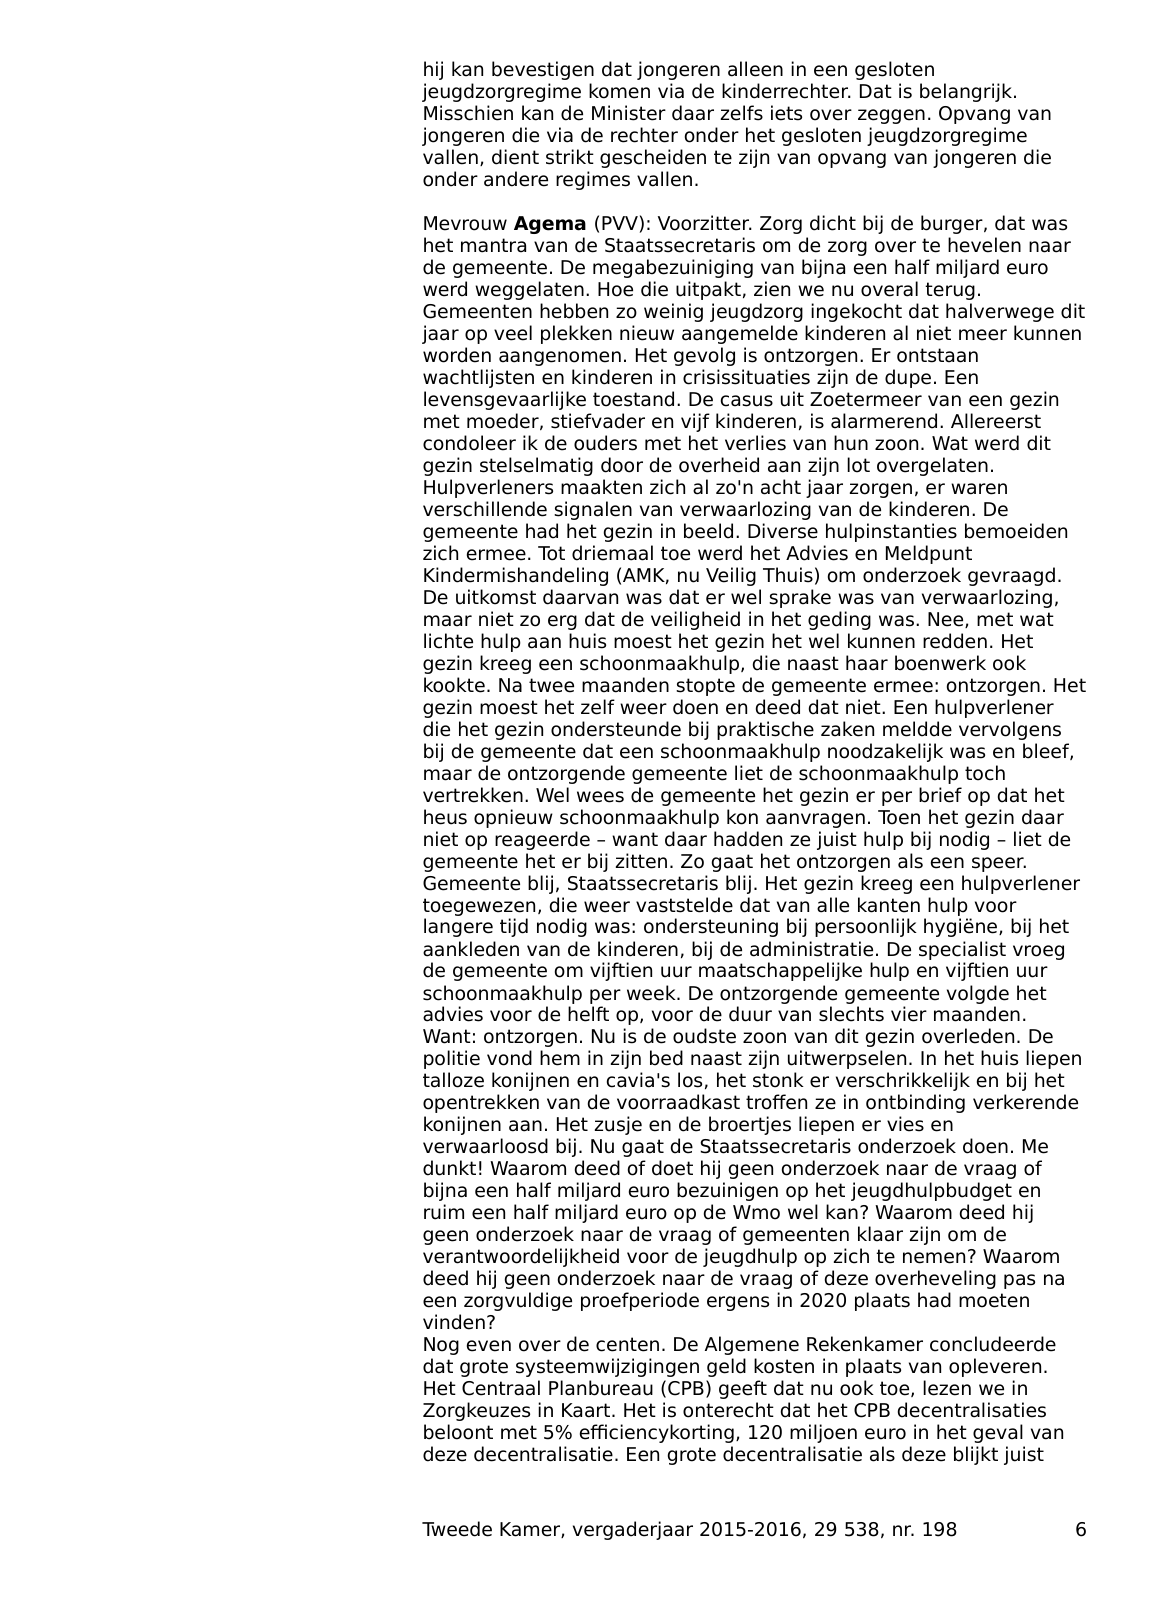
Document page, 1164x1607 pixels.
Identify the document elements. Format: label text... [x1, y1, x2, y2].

text Nog even over de centen. De Algemene Rekenkamer concludeerde dat grote systeemwijzigingen geld kosten in plaats van opleveren. Het Centraal Planbureau (CPB) geeft dat nu ook toe, lezen we in Zorgkeuzes in Kaart. Het is onterecht dat het CPB decentralisaties beloont met 5% efficiencykorting, 120 miljoen euro in het geval van deze decentralisatie. Een grote decentralisatie als deze blijkt juist [422, 1334, 1087, 1466]
text Mevrouw Agema (PVV): Voorzitter. Zorg dicht bij de burger, dat was het mantra van de Staatssecretaris om de zorg over te hevelen naar de gemeente. De megabezuiniging van bijna een half miljard euro werd weggelaten. Hoe die uitpakt, zien we nu overal terug. Gemeenten hebben zo weinig jeugdzorg ingekocht dat halverwege dit jaar op veel plekken nieuw aangemelde kinderen al niet meer kunnen worden aangenomen. Het gevolg is ontzorgen. Er ontstaan wachtlijsten en kinderen in crisissituaties zijn de dupe. Een levensgevaarlijke toestand. De casus uit Zoetermeer van een gezin met moeder, stiefvader en vijf kinderen, is alarmerend. Allereerst condoleer ik de ouders met het verlies van hun zoon. Wat werd dit gezin stelselmatig door de overheid aan zijn lot overgelaten. Hulpverleners maakten zich al zo'n acht jaar zorgen, er waren verschillende signalen van verwaarlozing van de kinderen. De gemeente had het gezin in beeld. Diverse hulpinstanties bemoeiden zich ermee. Tot driemaal toe werd het Advies en Meldpunt Kindermishandeling (AMK, nu Veilig Thuis) om onderzoek gevraagd. De uitkomst daarvan was dat er wel sprake was van verwaarlozing, maar niet zo erg dat de veiligheid in het geding was. Nee, met wat lichte hulp aan huis moest het gezin het wel kunnen redden. Het gezin kreeg een schoonmaakhulp, die naast haar boenwerk ook kookte. Na twee maanden stopte de gemeente ermee: ontzorgen. Het gezin moest het zelf weer doen en deed dat niet. Een hulpverlener die het gezin ondersteunde bij praktische zaken meldde vervolgens bij de gemeente dat een schoonmaakhulp noodzakelijk was en bleef, maar de ontzorgende gemeente liet de schoonmaakhulp toch vertrekken. Wel wees de gemeente het gezin er per brief op dat het heus opnieuw schoonmaakhulp kon aanvragen. Toen het gezin daar niet op reageerde – want daar hadden ze juist hulp bij nodig – liet de gemeente het er bij zitten. Zo gaat het ontzorgen als een speer. Gemeente blij, Staatssecretaris blij. Het gezin kreeg een hulpverlener toegewezen, die weer vaststelde dat van alle kanten hulp voor langere tijd nodig was: ondersteuning bij persoonlijk hygiëne, bij het aankleden van de kinderen, bij de administratie. De specialist vroeg de gemeente om vijftien uur maatschappelijke hulp en vijftien uur schoonmaakhulp per week. De ontzorgende gemeente volgde het advies voor de helft op, voor de duur van slechts vier maanden. Want: ontzorgen. Nu is de oudste zoon van dit gezin overleden. De politie vond hem in zijn bed naast zijn uitwerpselen. In het huis liepen talloze konijnen en cavia's los, het stonk er verschrikkelijk en bij het opentrekken van de voorraadkast troffen ze in ontbinding verkerende konijnen aan. Het zusje en de broertjes liepen er vies en verwaarloosd bij. Nu gaat de Staatssecretaris onderzoek doen. Me dunkt! Waarom deed of doet hij geen onderzoek naar de vraag of bijna een half miljard euro bezuinigen op het jeugdhulpbudget en ruim een half miljard euro op de Wmo wel kan? Waarom deed hij geen onderzoek naar de vraag of gemeenten klaar zijn om de verantwoordelijkheid voor de jeugdhulp op zich te nemen? Waarom deed hij geen onderzoek naar de vraag of deze overheveling pas na een zorgvuldige proefperiode ergens in 2020 plaats had moeten vinden? [422, 213, 1087, 1334]
text hij kan bevestigen dat jongeren alleen in een gesloten jeugdzorgregime komen via de kinderrechter. Dat is belangrijk. Misschien kan de Minister daar zelfs iets over zeggen. Opvang van jongeren die via de rechter onder het gesloten jeugdzorgregime vallen, dient strikt gescheiden te zijn van opvang van jongeren die onder andere regimes vallen. [422, 59, 1087, 191]
